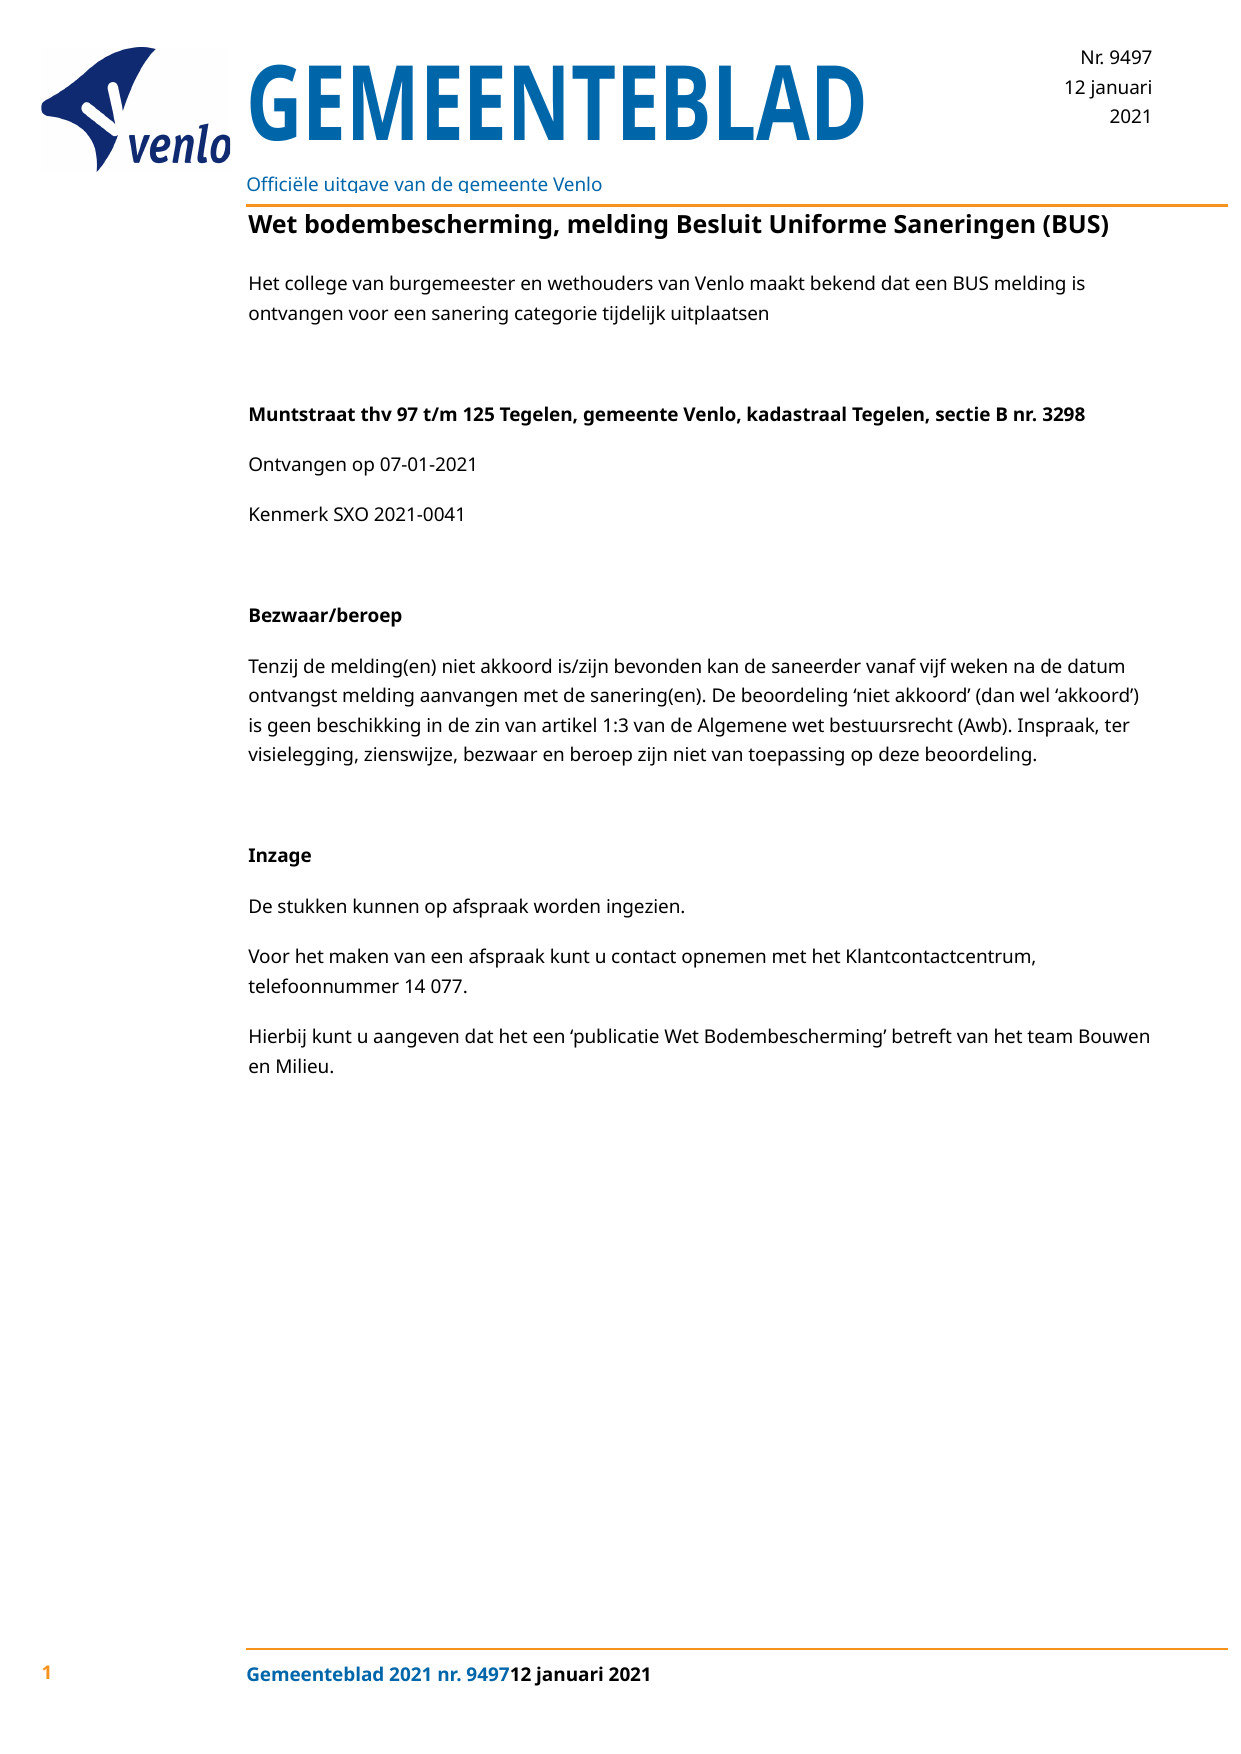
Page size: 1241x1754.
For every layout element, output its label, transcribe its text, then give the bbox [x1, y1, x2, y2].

text Inzage [248, 842, 1152, 868]
picture [41, 47, 231, 172]
text Het college van burgemeester en wethouders van Venlo maakt bekend dat een BUS melding is ontvangen voor een sanering categorie tijdelijk uitplaatsen [248, 270, 1152, 326]
text De stukken kunnen op afspraak worden ingezien. [248, 893, 1152, 918]
text Wet bodembescherming, melding Besluit Uniforme Saneringen (BUS) [248, 207, 1152, 241]
text Ontvangen op 07-01-2021 [248, 451, 1152, 477]
text Hierbij kunt u aangeven dat het een ‘publicatie Wet Bodembescherming’ betreft van het team Bouwen en Milieu. [248, 1023, 1152, 1078]
text Tenzij de melding(en) niet akkoord is/zijn bevonden kan de saneerder vanaf vijf weken na de datum ontvangst melding aanvangen met de sanering(en). De beoordeling ‘niet akkoord’ (dan wel ‘akkoord’) is geen beschikking in de zin van artikel 1:3 van de Algemene wet bestuursrecht (Awb). Inspraak, ter visielegging, zienswijze, bezwaar en beroep zijn niet van toepassing op deze beoordeling. [248, 653, 1152, 767]
text Kenmerk SXO 2021-0041 [248, 502, 1152, 527]
text Muntstraat thv 97 t/m 125 Tegelen, gemeente Venlo, kadastraal Tegelen, sectie B nr. 3298 [248, 401, 1152, 426]
text Bezwaar/beroep [248, 602, 1152, 628]
text Voor het maken van een afspraak kunt u contact opnemen met het Klantcontactcentrum, telefoonnummer 14 077. [248, 943, 1152, 998]
